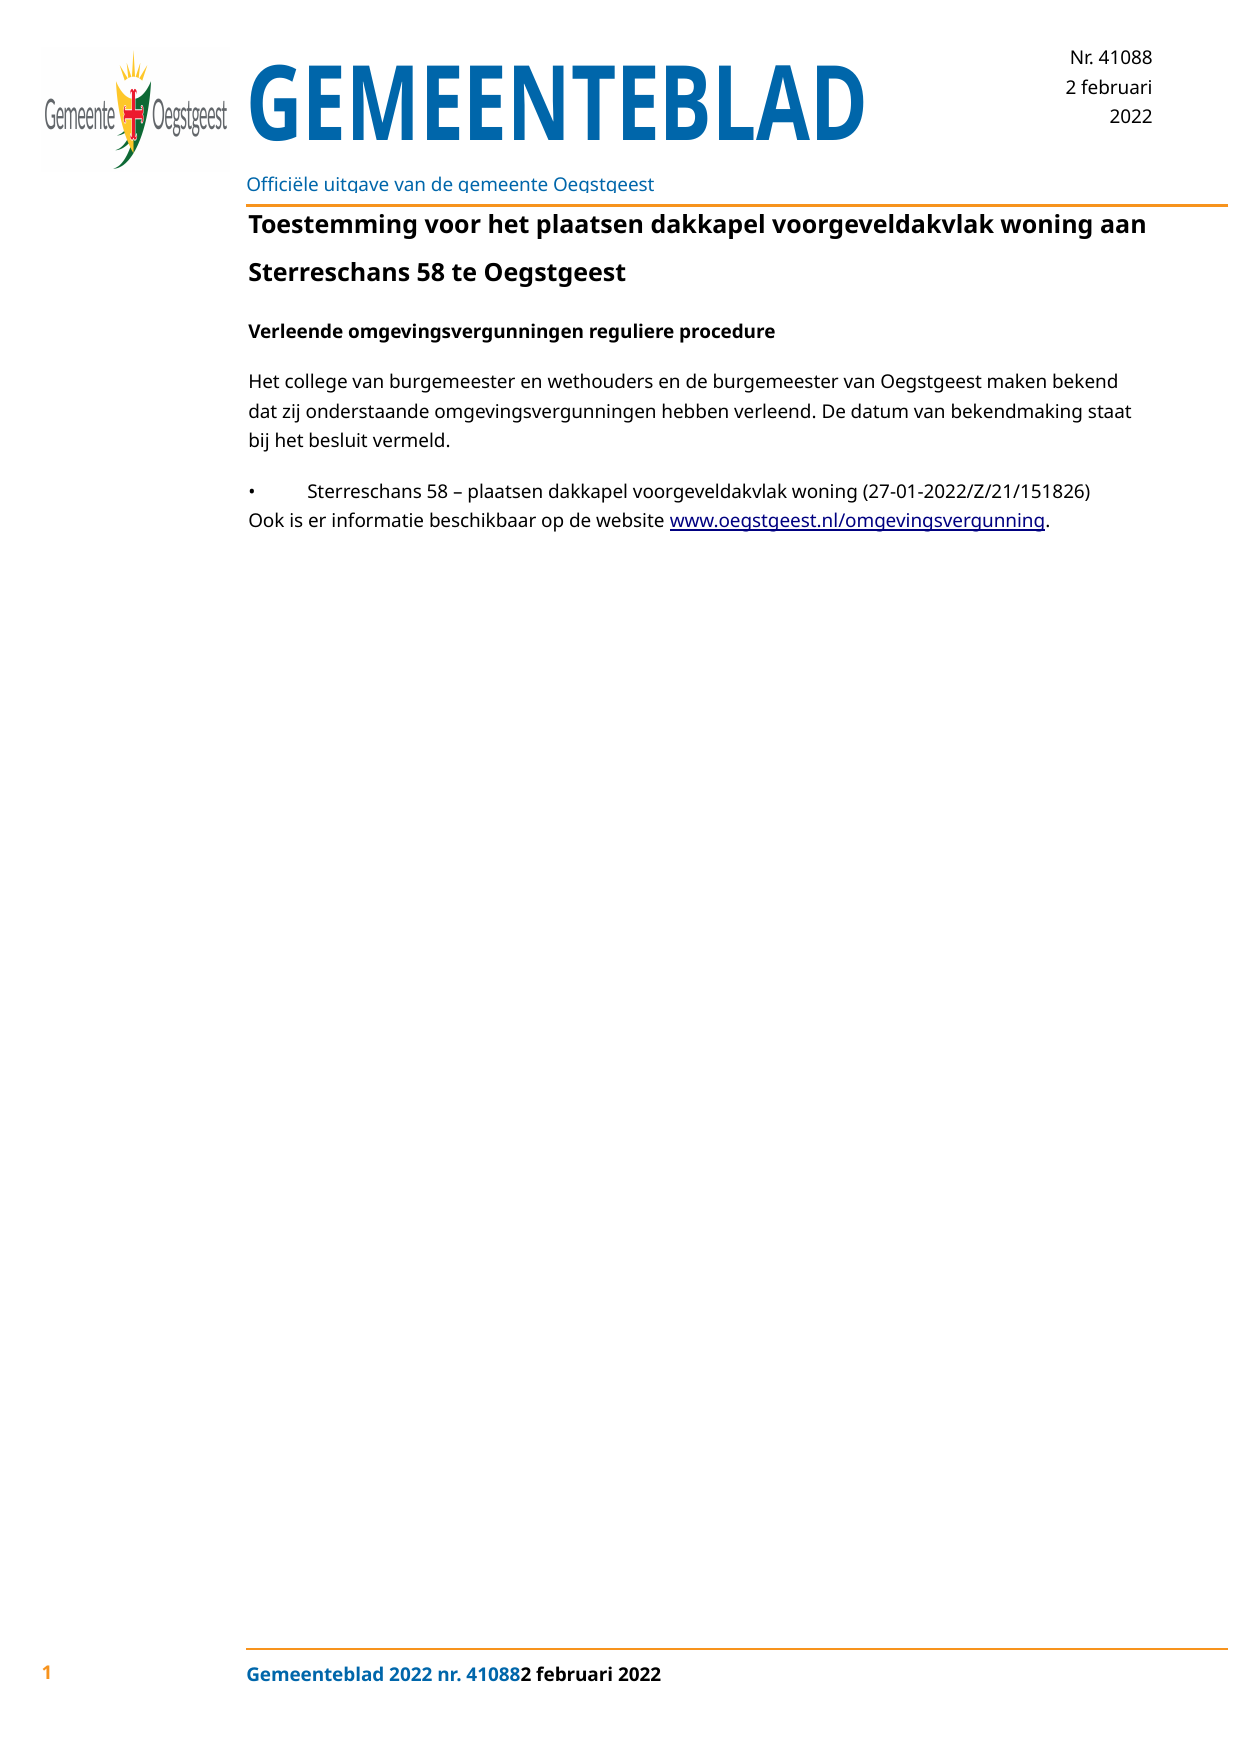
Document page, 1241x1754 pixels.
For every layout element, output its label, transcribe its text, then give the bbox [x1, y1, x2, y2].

picture [41, 47, 231, 172]
text Verleende omgevingsvergunningen reguliere procedure [248, 318, 1152, 344]
text Ook is er informatie beschikbaar op de website www.oegstgeest.nl/omgevingsvergunning. [248, 507, 1152, 533]
text Het college van burgemeester en wethouders en de burgemeester van Oegstgeest maken bekend dat zij onderstaande omgevingsvergunningen hebben verleend. De datum van bekendmaking staat bij het besluit vermeld. [248, 368, 1152, 453]
list Sterreschans 58 – plaatsen dakkapel voorgeveldakvlak woning (27-01-2022/Z/21/151826) [248, 478, 1152, 504]
text Toestemming voor het plaatsen dakkapel voorgeveldakvlak woning aan Sterreschans 58 te Oegstgeest [248, 207, 1152, 288]
